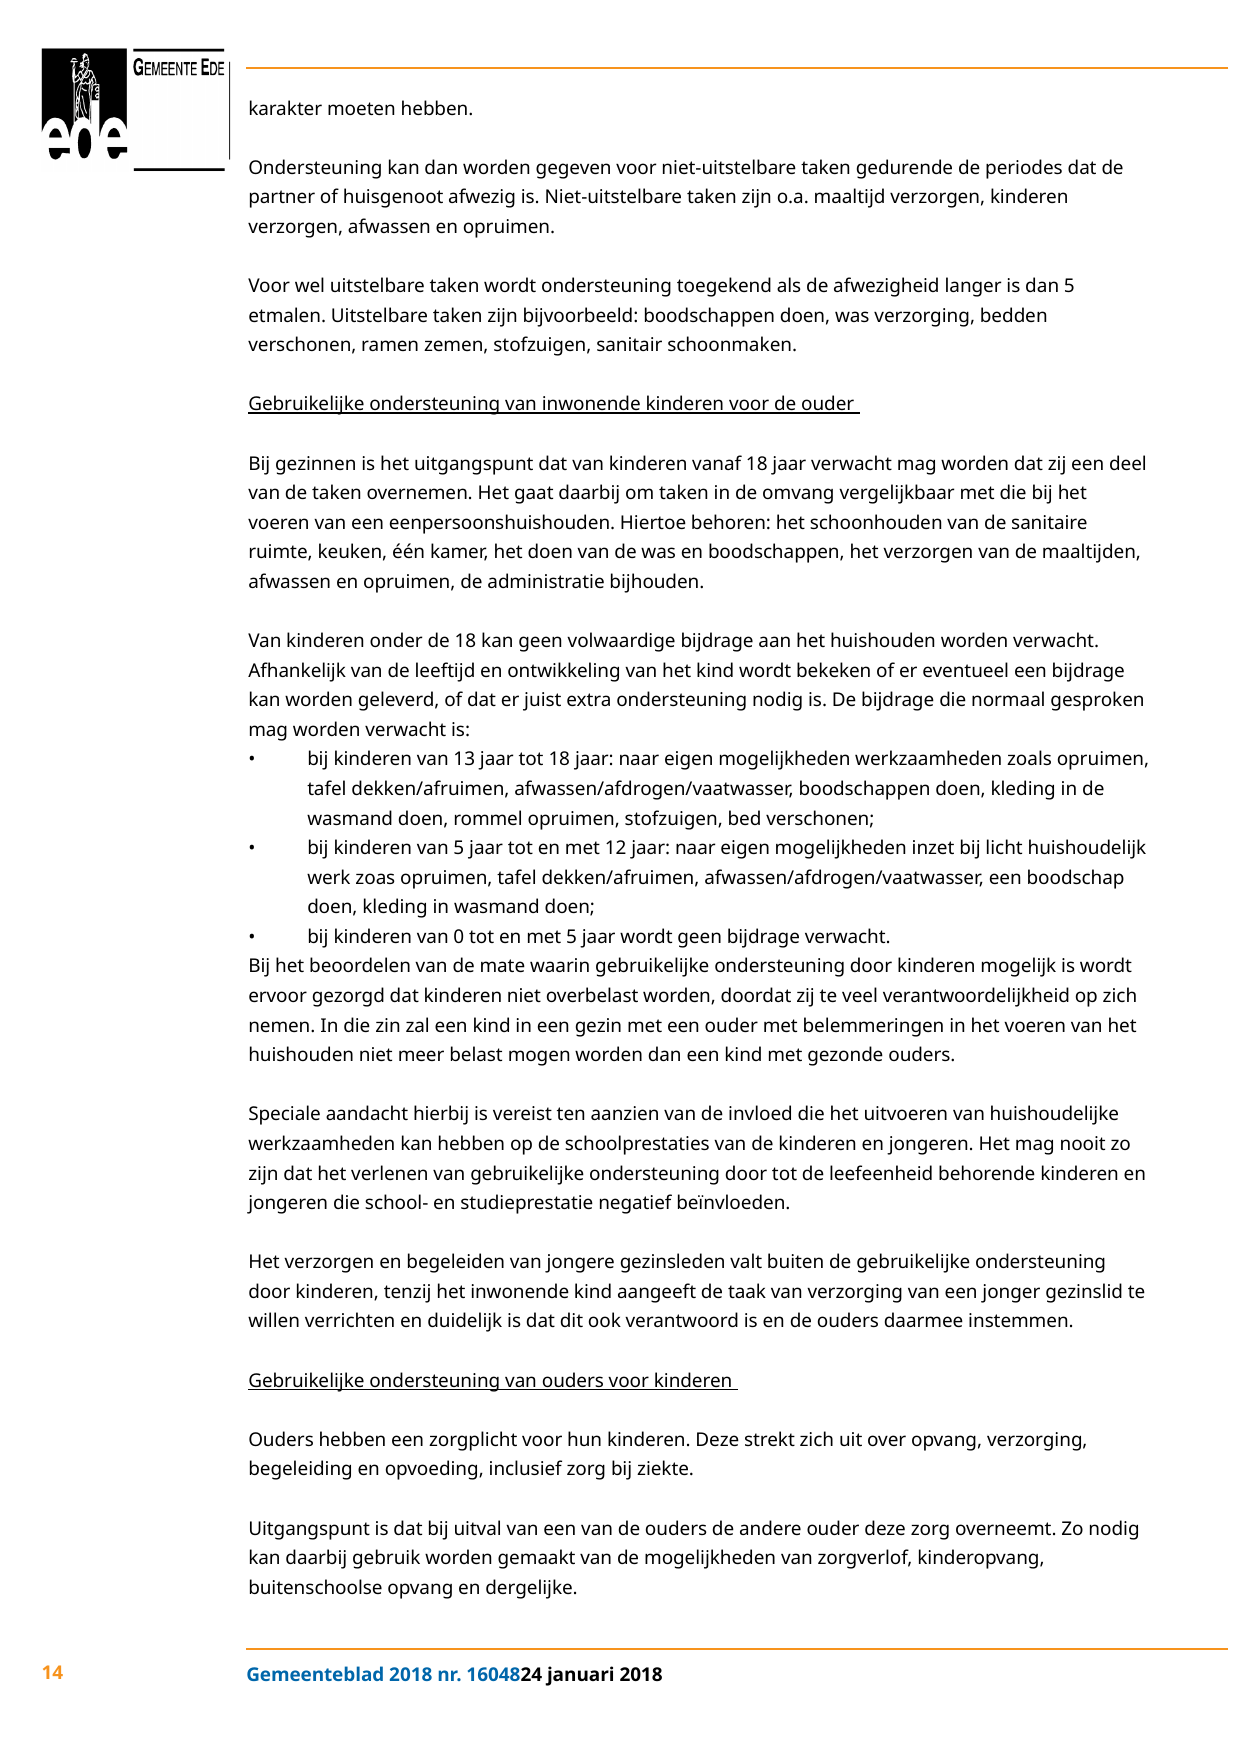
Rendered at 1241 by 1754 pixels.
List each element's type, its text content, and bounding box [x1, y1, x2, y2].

text Het verzorgen en begeleiden van jongere gezinsleden valt buiten de gebruikelijke ondersteuning door kinderen, tenzij het inwonende kind aangeeft de taak van verzorging van een jonger gezinslid te willen verrichten en duidelijk is dat dit ook verantwoord is en de ouders daarmee instemmen. [248, 1248, 1152, 1333]
list bij kinderen van 5 jaar tot en met 12 jaar: naar eigen mogelijkheden inzet bij licht huishoudelijk werk zoas opruimen, tafel dekken/afruimen, afwassen/afdrogen/vaatwasser, een boodschap doen, kleding in wasmand doen; [248, 834, 1152, 919]
text Uitgangspunt is dat bij uitval van een van de ouders de andere ouder deze zorg overneemt. Zo nodig kan daarbij gebruik worden gemaakt van de mogelijkheden van zorgverlof, kinderopvang, buitenschoolse opvang en dergelijke. [248, 1515, 1152, 1600]
text Voor wel uitstelbare taken wordt ondersteuning toegekend als de afwezigheid langer is dan 5 etmalen. Uitstelbare taken zijn bijvoorbeeld: boodschappen doen, was verzorging, bedden verschonen, ramen zemen, stofzuigen, sanitair schoonmaken. [248, 272, 1152, 357]
text Gebruikelijke ondersteuning van inwonende kinderen voor de ouder [248, 391, 1152, 416]
text karakter moeten hebben. [248, 95, 1152, 121]
text Bij het beoordelen van de mate waarin gebruikelijke ondersteuning door kinderen mogelijk is wordt ervoor gezorgd dat kinderen niet overbelast worden, doordat zij te veel verantwoordelijkheid op zich nemen. In die zin zal een kind in een gezin met een ouder met belemmeringen in het voeren van het huishouden niet meer belast mogen worden dan een kind met gezonde ouders. [248, 953, 1152, 1067]
text Bij gezinnen is het uitgangspunt dat van kinderen vanaf 18 jaar verwacht mag worden dat zij een deel van de taken overnemen. Het gaat daarbij om taken in de omvang vergelijkbaar met die bij het voeren van een eenpersoonshuishouden. Hiertoe behoren: het schoonhouden van de sanitaire ruimte, keuken, één kamer, het doen van de was en boodschappen, het verzorgen van de maaltijden, afwassen en opruimen, de administratie bijhouden. [248, 450, 1152, 594]
text Speciale aandacht hierbij is vereist ten aanzien van de invloed die het uitvoeren van huishoudelijke werkzaamheden kan hebben op de schoolprestaties van de kinderen en jongeren. Het mag nooit zo zijn dat het verlenen van gebruikelijke ondersteuning door tot de leefeenheid behorende kinderen en jongeren die school- en studieprestatie negatief beïnvloeden. [248, 1101, 1152, 1215]
text Gebruikelijke ondersteuning van ouders voor kinderen [248, 1367, 1152, 1393]
list bij kinderen van 0 tot en met 5 jaar wordt geen bijdrage verwacht. [248, 923, 1152, 949]
text Van kinderen onder de 18 kan geen volwaardige bijdrage aan het huishouden worden verwacht. Afhankelijk van de leeftijd en ontwikkeling van het kind wordt bekeken of er eventueel een bijdrage kan worden geleverd, of dat er juist extra ondersteuning nodig is. De bijdrage die normaal gesproken mag worden verwacht is: [248, 627, 1152, 742]
picture [41, 47, 231, 172]
text Ouders hebben een zorgplicht voor hun kinderen. Deze strekt zich uit over opvang, verzorging, begeleiding en opvoeding, inclusief zorg bij ziekte. [248, 1426, 1152, 1481]
text Ondersteuning kan dan worden gegeven voor niet-uitstelbare taken gedurende de periodes dat de partner of huisgenoot afwezig is. Niet-uitstelbare taken zijn o.a. maaltijd verzorgen, kinderen verzorgen, afwassen en opruimen. [248, 154, 1152, 239]
list bij kinderen van 13 jaar tot 18 jaar: naar eigen mogelijkheden werkzaamheden zoals opruimen, tafel dekken/afruimen, afwassen/afdrogen/vaatwasser, boodschappen doen, kleding in de wasmand doen, rommel opruimen, stofzuigen, bed verschonen; [248, 746, 1152, 831]
